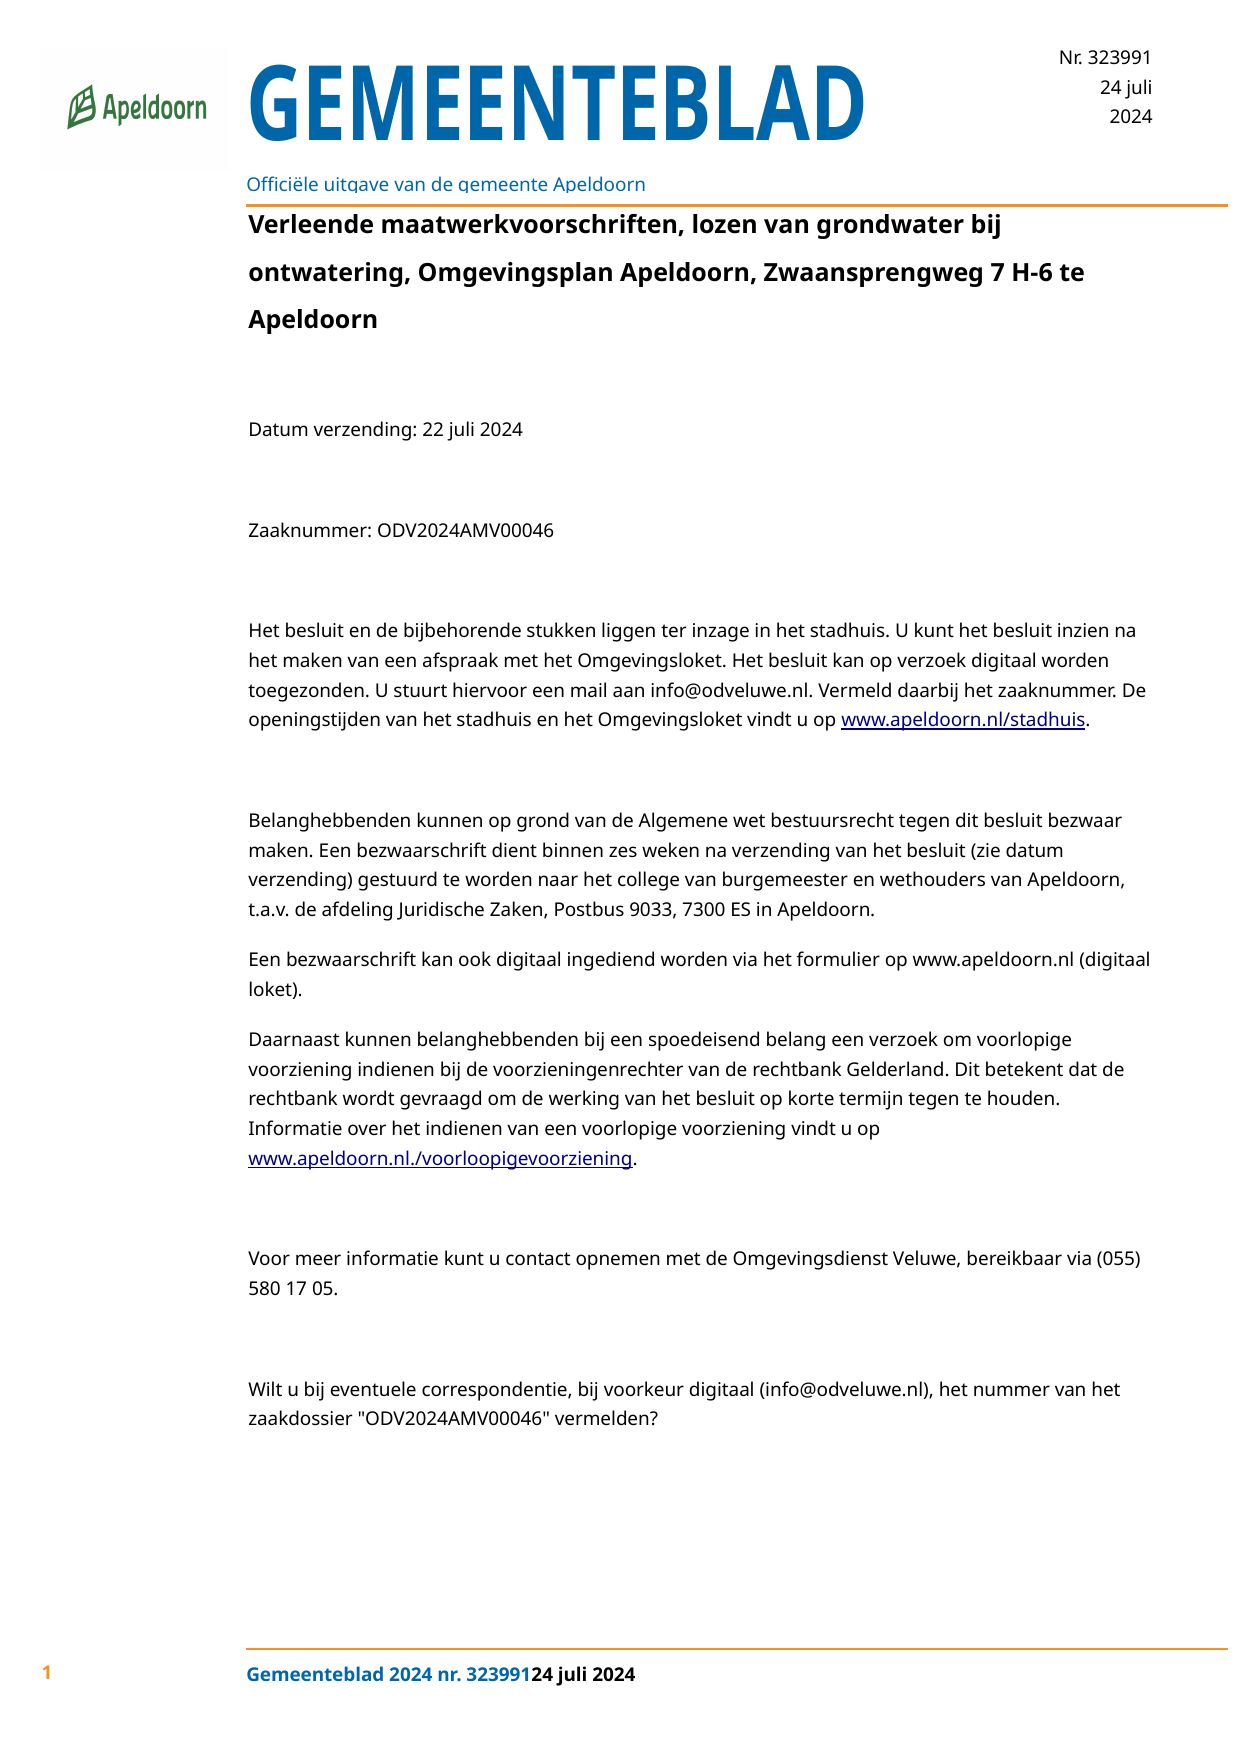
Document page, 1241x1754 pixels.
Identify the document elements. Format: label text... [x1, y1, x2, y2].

text Wilt u bij eventuele correspondentie, bij voorkeur digitaal (info@odveluwe.nl), het nummer van het zaakdossier "ODV2024AMV00046" vermelden? [248, 1376, 1152, 1431]
text Daarnaast kunnen belanghebbenden bij een spoedeisend belang een verzoek om voorlopige voorziening indienen bij de voorzieningenrechter van de rechtbank Gelderland. Dit betekent dat de rechtbank wordt gevraagd om de werking van het besluit op korte termijn tegen te houden. Informatie over het indienen van een voorlopige voorziening vindt u op www.apeldoorn.nl./voorloopigevoorziening. [248, 1026, 1152, 1170]
picture [41, 47, 231, 172]
text Het besluit en de bijbehorende stukken liggen ter inzage in het stadhuis. U kunt het besluit inzien na het maken van een afspraak met het Omgevingsloket. Het besluit kan op verzoek digitaal worden toegezonden. U stuurt hiervoor een mail aan info@odveluwe.nl. Vermeld daarbij het zaaknummer. De openingstijden van het stadhuis en het Omgevingsloket vindt u op www.apeldoorn.nl/stadhuis. [248, 618, 1152, 732]
text Zaaknummer: ODV2024AMV00046 [248, 517, 1152, 542]
text Voor meer informatie kunt u contact opnemen met de Omgevingsdienst Veluwe, bereikbaar via (055) 580 17 05. [248, 1246, 1152, 1301]
text Datum verzending: 22 juli 2024 [248, 416, 1152, 442]
text Een bezwaarschrift kan ook digitaal ingediend worden via het formulier op www.apeldoorn.nl (digitaal loket). [248, 946, 1152, 1002]
text Verleende maatwerkvoorschriften, lozen van grondwater bij ontwatering, Omgevingsplan Apeldoorn, Zwaansprengweg 7 H-6 te Apeldoorn [248, 207, 1152, 336]
text Belanghebbenden kunnen op grond van de Algemene wet bestuursrecht tegen dit besluit bezwaar maken. Een bezwaarschrift dient binnen zes weken na verzending van het besluit (zie datum verzending) gestuurd te worden naar het college van burgemeester en wethouders van Apeldoorn, t.a.v. de afdeling Juridische Zaken, Postbus 9033, 7300 ES in Apeldoorn. [248, 807, 1152, 922]
